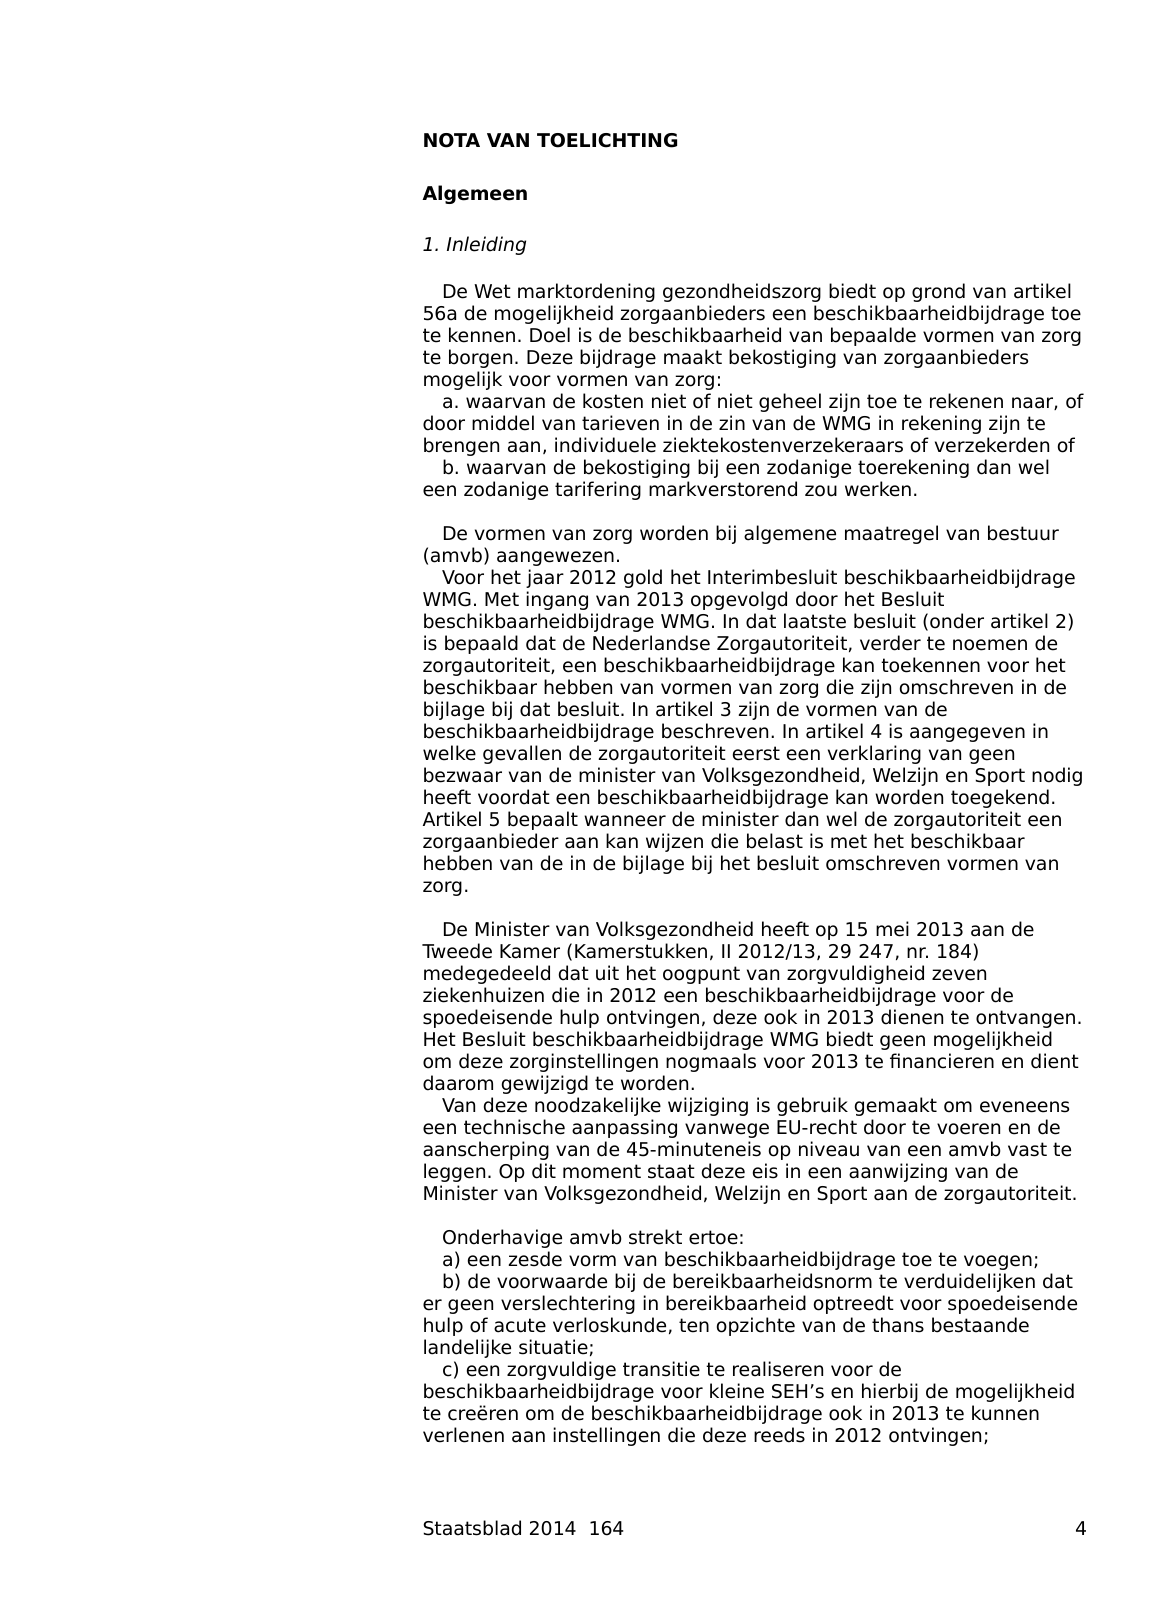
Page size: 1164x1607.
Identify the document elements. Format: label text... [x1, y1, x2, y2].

text Van deze noodzakelijke wijziging is gebruik gemaakt om eveneens een technische aanpassing vanwege EU-recht door te voeren en de aanscherping van de 45-minuteneis op niveau van een amvb vast te leggen. Op dit moment staat deze eis in een aanwijzing van de Minister van Volksgezondheid, Welzijn en Sport aan de zorgautoriteit. [422, 1095, 1087, 1205]
subtitle Algemeen [422, 182, 1087, 204]
text a. waarvan de kosten niet of niet geheel zijn toe te rekenen naar, of door middel van tarieven in de zin van de WMG in rekening zijn te brengen aan, individuele ziektekostenverzekeraars of verzekerden of [422, 391, 1087, 457]
text De vormen van zorg worden bij algemene maatregel van bestuur (amvb) aangewezen. [422, 523, 1087, 567]
subtitle NOTA VAN TOELICHTING [422, 130, 1087, 152]
text c) een zorgvuldige transitie te realiseren voor de beschikbaarheidbijdrage voor kleine SEH’s en hierbij de mogelijkheid te creëren om de beschikbaarheidbijdrage ook in 2013 te kunnen verlenen aan instellingen die deze reeds in 2012 ontvingen; [422, 1359, 1087, 1447]
text Onderhavige amvb strekt ertoe: [422, 1227, 1087, 1249]
text b. waarvan de bekostiging bij een zodanige toerekening dan wel een zodanige tarifering markverstorend zou werken. [422, 457, 1087, 501]
text b) de voorwaarde bij de bereikbaarheidsnorm te verduidelijken dat er geen verslechtering in bereikbaarheid optreedt voor spoedeisende hulp of acute verloskunde, ten opzichte van de thans bestaande landelijke situatie; [422, 1271, 1087, 1359]
text De Minister van Volksgezondheid heeft op 15 mei 2013 aan de Tweede Kamer (Kamerstukken, II 2012/13, 29 247, nr. 184) medegedeeld dat uit het oogpunt van zorgvuldigheid zeven ziekenhuizen die in 2012 een beschikbaarheidbijdrage voor de spoedeisende hulp ontvingen, deze ook in 2013 dienen te ontvangen. Het Besluit beschikbaarheidbijdrage WMG biedt geen mogelijkheid om deze zorginstellingen nogmaals voor 2013 te financieren en dient daarom gewijzigd te worden. [422, 919, 1087, 1095]
text a) een zesde vorm van beschikbaarheidbijdrage toe te voegen; [422, 1249, 1087, 1271]
text De Wet marktordening gezondheidszorg biedt op grond van artikel 56a de mogelijkheid zorgaanbieders een beschikbaarheidbijdrage toe te kennen. Doel is de beschikbaarheid van bepaalde vormen van zorg te borgen. Deze bijdrage maakt bekostiging van zorgaanbieders mogelijk voor vormen van zorg: [422, 281, 1087, 391]
subtitle 1. Inleiding [422, 234, 1087, 256]
text Voor het jaar 2012 gold het Interimbesluit beschikbaarheidbijdrage WMG. Met ingang van 2013 opgevolgd door het Besluit beschikbaarheidbijdrage WMG. In dat laatste besluit (onder artikel 2) is bepaald dat de Nederlandse Zorgautoriteit, verder te noemen de zorgautoriteit, een beschikbaarheidbijdrage kan toekennen voor het beschikbaar hebben van vormen van zorg die zijn omschreven in de bijlage bij dat besluit. In artikel 3 zijn de vormen van de beschikbaarheidbijdrage beschreven. In artikel 4 is aangegeven in welke gevallen de zorgautoriteit eerst een verklaring van geen bezwaar van de minister van Volksgezondheid, Welzijn en Sport nodig heeft voordat een beschikbaarheidbijdrage kan worden toegekend. Artikel 5 bepaalt wanneer de minister dan wel de zorgautoriteit een zorgaanbieder aan kan wijzen die belast is met het beschikbaar hebben van de in de bijlage bij het besluit omschreven vormen van zorg. [422, 567, 1087, 897]
